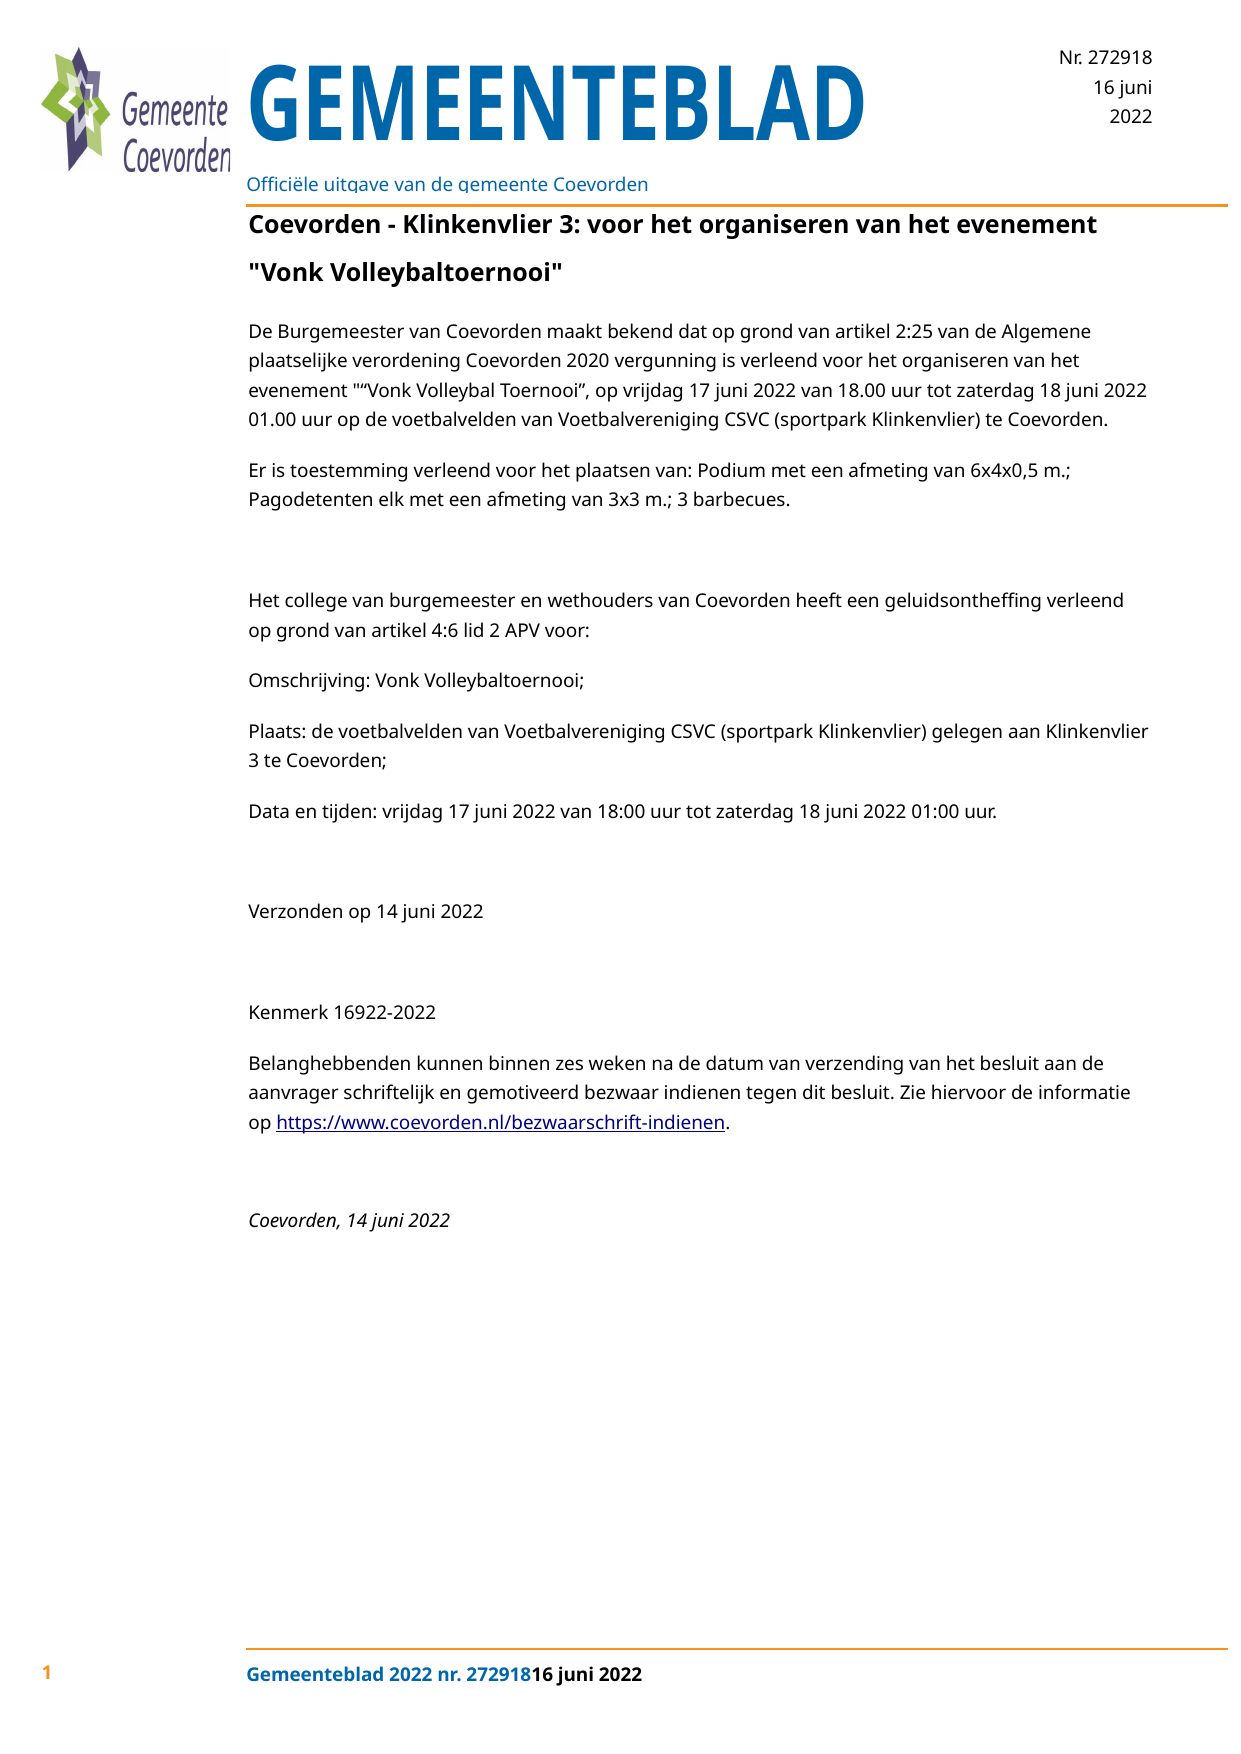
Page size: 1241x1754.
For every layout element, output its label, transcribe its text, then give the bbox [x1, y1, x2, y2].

text Coevorden - Klinkenvlier 3: voor het organiseren van het evenement "Vonk Volleybaltoernooi" [248, 207, 1152, 288]
text Verzonden op 14 juni 2022 [248, 899, 1152, 924]
text Omschrijving: Vonk Volleybaltoernooi; [248, 667, 1152, 693]
text Belanghebbenden kunnen binnen zes weken na de datum van verzending van het besluit aan de aanvrager schriftelijk en gemotiveerd bezwaar indienen tegen dit besluit. Zie hiervoor de informatie op https://www.coevorden.nl/bezwaarschrift-indienen. [248, 1050, 1152, 1135]
text Data en tijden: vrijdag 17 juni 2022 van 18:00 uur tot zaterdag 18 juni 2022 01:00 uur. [248, 798, 1152, 824]
text Coevorden, 14 juni 2022 [248, 1207, 1152, 1233]
text De Burgemeester van Coevorden maakt bekend dat op grond van artikel 2:25 van de Algemene plaatselijke verordening Coevorden 2020 vergunning is verleend voor het organiseren van het evenement "“Vonk Volleybal Toernooi”, op vrijdag 17 juni 2022 van 18.00 uur tot zaterdag 18 juni 2022 01.00 uur op de voetbalvelden van Voetbalvereniging CSVC (sportpark Klinkenvlier) te Coevorden. [248, 318, 1152, 432]
picture [41, 47, 231, 172]
text Het college van burgemeester en wethouders van Coevorden heeft een geluidsontheffing verleend op grond van artikel 4:6 lid 2 APV voor: [248, 587, 1152, 643]
text Kenmerk 16922-2022 [248, 999, 1152, 1025]
text Er is toestemming verleend voor het plaatsen van: Podium met een afmeting van 6x4x0,5 m.; Pagodetenten elk met een afmeting van 3x3 m.; 3 barbecues. [248, 457, 1152, 512]
text Plaats: de voetbalvelden van Voetbalvereniging CSVC (sportpark Klinkenvlier) gelegen aan Klinkenvlier 3 te Coevorden; [248, 718, 1152, 773]
